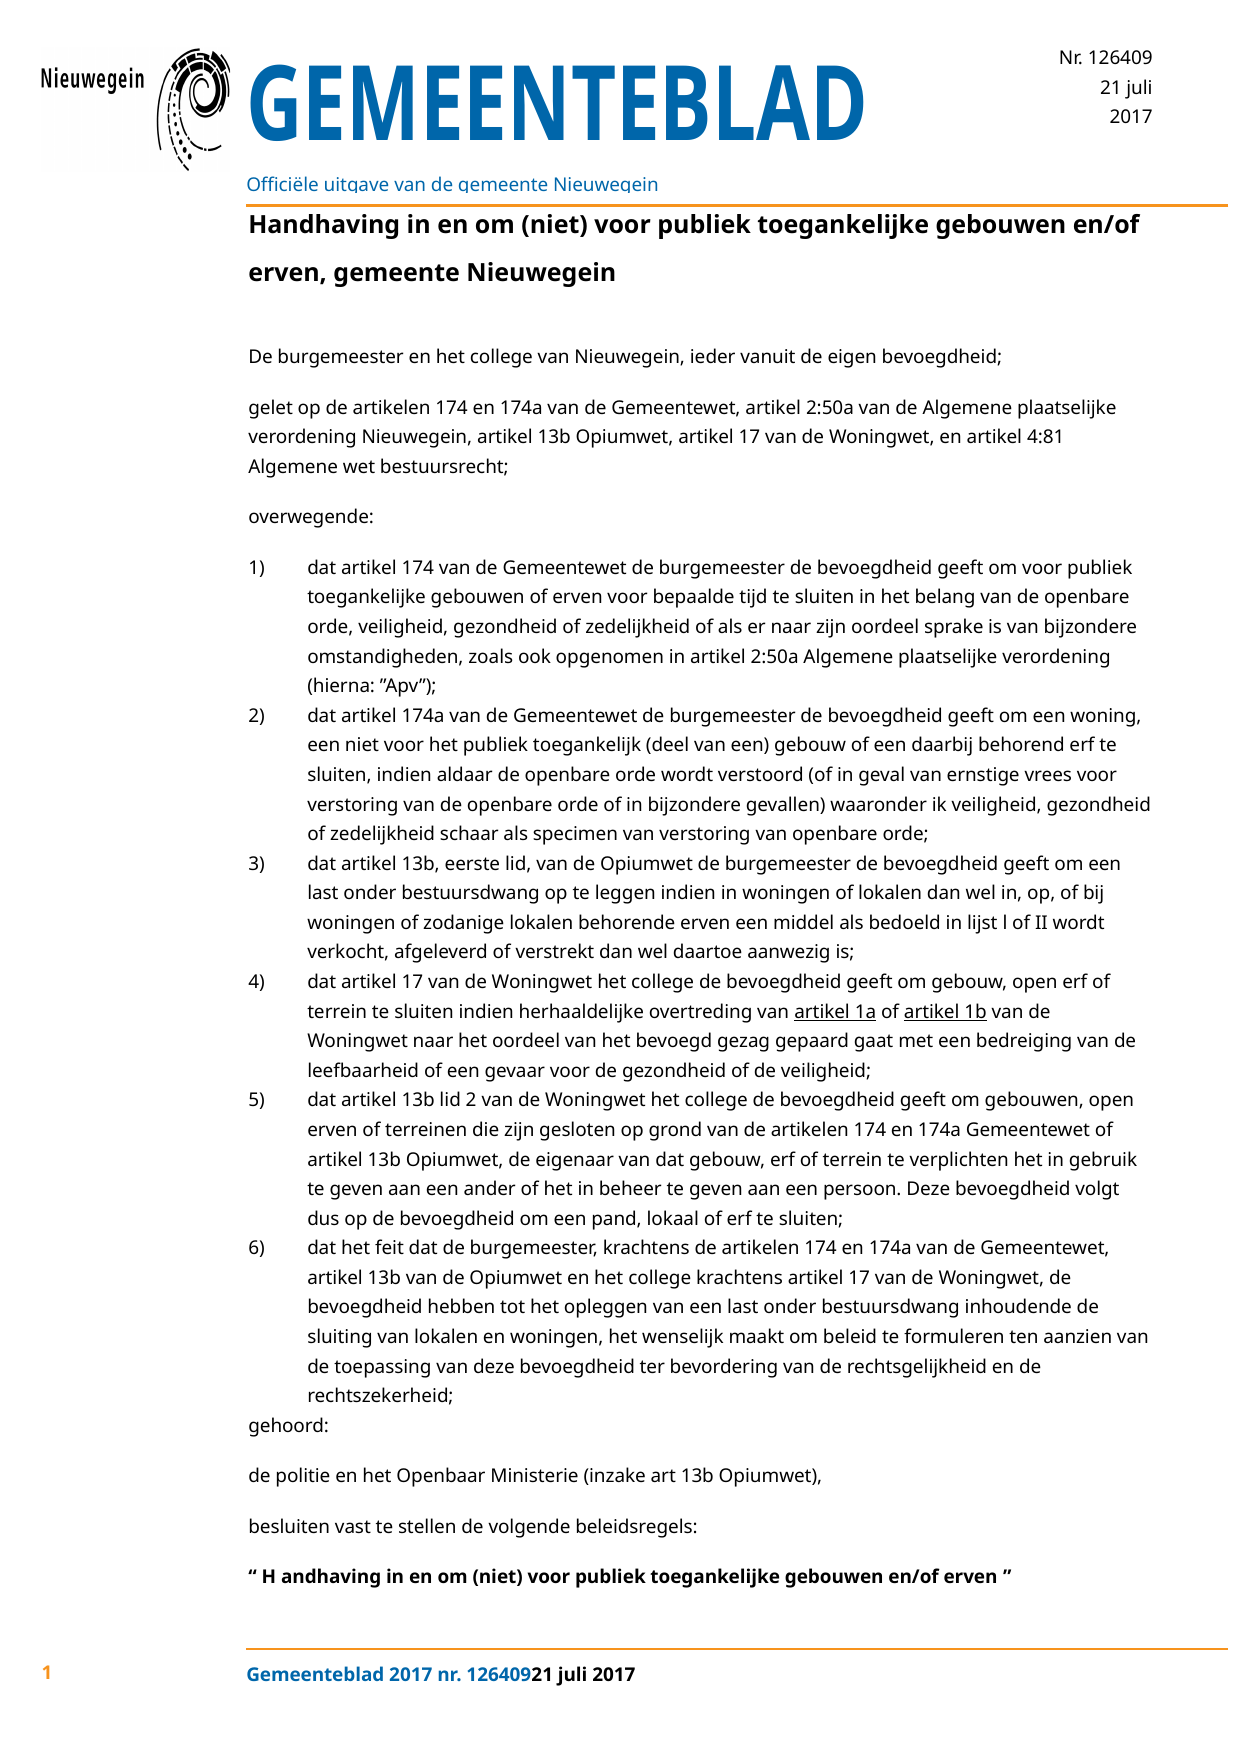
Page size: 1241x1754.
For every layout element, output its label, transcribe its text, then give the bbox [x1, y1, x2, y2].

text “ H andhaving in en om (niet) voor publiek toegankelijke gebouwen en/of erven ” [248, 1563, 1152, 1589]
list dat artikel 174a van de Gemeentewet de burgemeester de bevoegdheid geeft om een woning, een niet voor het publiek toegankelijk (deel van een) gebouw of een daarbij behorend erf te sluiten, indien aldaar de openbare orde wordt verstoord (of in geval van ernstige vrees voor verstoring van de openbare orde of in bijzondere gevallen) waaronder ik veiligheid, gezondheid of zedelijkheid schaar als specimen van verstoring van openbare orde; [248, 702, 1152, 846]
text gehoord: [248, 1412, 1152, 1438]
text Handhaving in en om (niet) voor publiek toegankelijke gebouwen en/of erven, gemeente Nieuwegein [248, 207, 1152, 288]
text de politie en het Openbaar Ministerie (inzake art 13b Opiumwet), [248, 1462, 1152, 1488]
list dat artikel 17 van de Woningwet het college de bevoegdheid geeft om gebouw, open erf of terrein te sluiten indien herhaaldelijke overtreding van artikel 1a of artikel 1b van de Woningwet naar het oordeel van het bevoegd gezag gepaard gaat met een bedreiging van de leefbaarheid of een gevaar voor de gezondheid of de veiligheid; [248, 968, 1152, 1083]
list dat artikel 13b, eerste lid, van de Opiumwet de burgemeester de bevoegdheid geeft om een last onder bestuursdwang op te leggen indien in woningen of lokalen dan wel in, op, of bij woningen of zodanige lokalen behorende erven een middel als bedoeld in lijst l of II wordt verkocht, afgeleverd of verstrekt dan wel daartoe aanwezig is; [248, 850, 1152, 964]
list dat artikel 174 van de Gemeentewet de burgemeester de bevoegdheid geeft om voor publiek toegankelijke gebouwen of erven voor bepaalde tijd te sluiten in het belang van de openbare orde, veiligheid, gezondheid of zedelijkheid of als er naar zijn oordeel sprake is van bijzondere omstandigheden, zoals ook opgenomen in artikel 2:50a Algemene plaatselijke verordening (hierna: ”Apv”); [248, 554, 1152, 698]
text overwegende: [248, 504, 1152, 529]
picture [41, 47, 231, 172]
list dat het feit dat de burgemeester, krachtens de artikelen 174 en 174a van de Gemeentewet, artikel 13b van de Opiumwet en het college krachtens artikel 17 van de Woningwet, de bevoegdheid hebben tot het opleggen van een last onder bestuursdwang inhoudende de sluiting van lokalen en woningen, het wenselijk maakt om beleid te formuleren ten aanzien van de toepassing van deze bevoegdheid ter bevordering van de rechtsgelijkheid en de rechtszekerheid; [248, 1234, 1152, 1408]
list dat artikel 13b lid 2 van de Woningwet het college de bevoegdheid geeft om gebouwen, open erven of terreinen die zijn gesloten op grond van de artikelen 174 en 174a Gemeentewet of artikel 13b Opiumwet, de eigenaar van dat gebouw, erf of terrein te verplichten het in gebruik te geven aan een ander of het in beheer te geven aan een persoon. Deze bevoegdheid volgt dus op de bevoegdheid om een pand, lokaal of erf te sluiten; [248, 1087, 1152, 1231]
text besluiten vast te stellen de volgende beleidsregels: [248, 1513, 1152, 1538]
text gelet op de artikelen 174 en 174a van de Gemeentewet, artikel 2:50a van de Algemene plaatselijke verordening Nieuwegein, artikel 13b Opiumwet, artikel 17 van de Woningwet, en artikel 4:81 Algemene wet bestuursrecht; [248, 394, 1152, 479]
text De burgemeester en het college van Nieuwegein, ieder vanuit de eigen bevoegdheid; [248, 344, 1152, 369]
